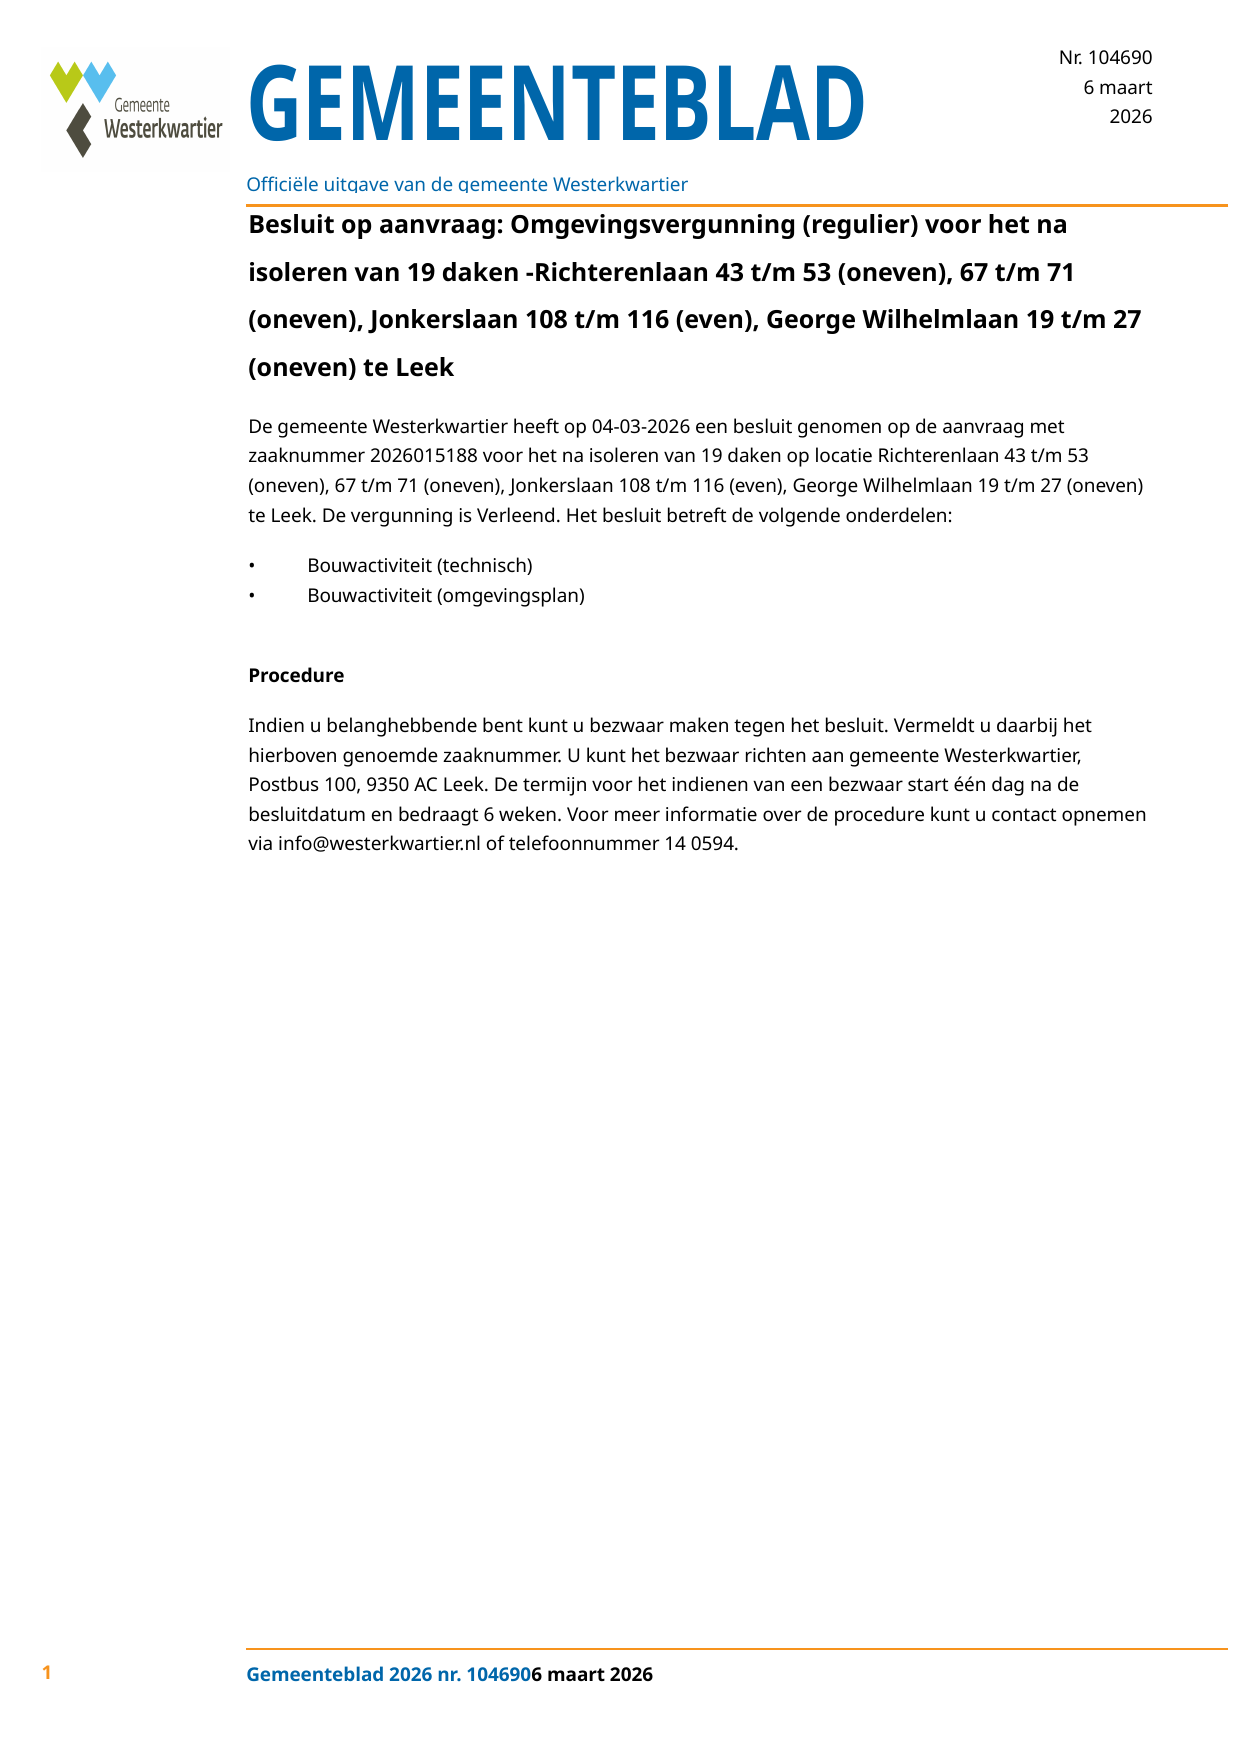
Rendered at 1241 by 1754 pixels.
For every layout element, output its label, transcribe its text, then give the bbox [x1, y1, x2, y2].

text Besluit op aanvraag: Omgevingsvergunning (regulier) voor het na isoleren van 19 daken -Richterenlaan 43 t/m 53 (oneven), 67 t/m 71 (oneven), Jonkerslaan 108 t/m 116 (even), George Wilhelmlaan 19 t/m 27 (oneven) te Leek [248, 207, 1152, 384]
text De gemeente Westerkwartier heeft op 04-03-2026 een besluit genomen op de aanvraag met zaaknummer 2026015188 voor het na isoleren van 19 daken op locatie Richterenlaan 43 t/m 53 (oneven), 67 t/m 71 (oneven), Jonkerslaan 108 t/m 116 (even), George Wilhelmlaan 19 t/m 27 (oneven) te Leek. De vergunning is Verleend. Het besluit betreft de volgende onderdelen: [248, 413, 1152, 528]
text Indien u belanghebbende bent kunt u bezwaar maken tegen het besluit. Vermeldt u daarbij het hierboven genoemde zaaknummer. U kunt het bezwaar richten aan gemeente Westerkwartier, Postbus 100, 9350 AC Leek. De termijn voor het indienen van een bezwaar start één dag na de besluitdatum en bedraagt 6 weken. Voor meer informatie over de procedure kunt u contact opnemen via info@westerkwartier.nl of telefoonnummer 14 0594. [248, 712, 1152, 856]
picture [41, 47, 231, 172]
list Bouwactiviteit (technisch) [248, 552, 1152, 578]
text Procedure [248, 662, 1152, 688]
list Bouwactiviteit (omgevingsplan) [248, 582, 1152, 608]
